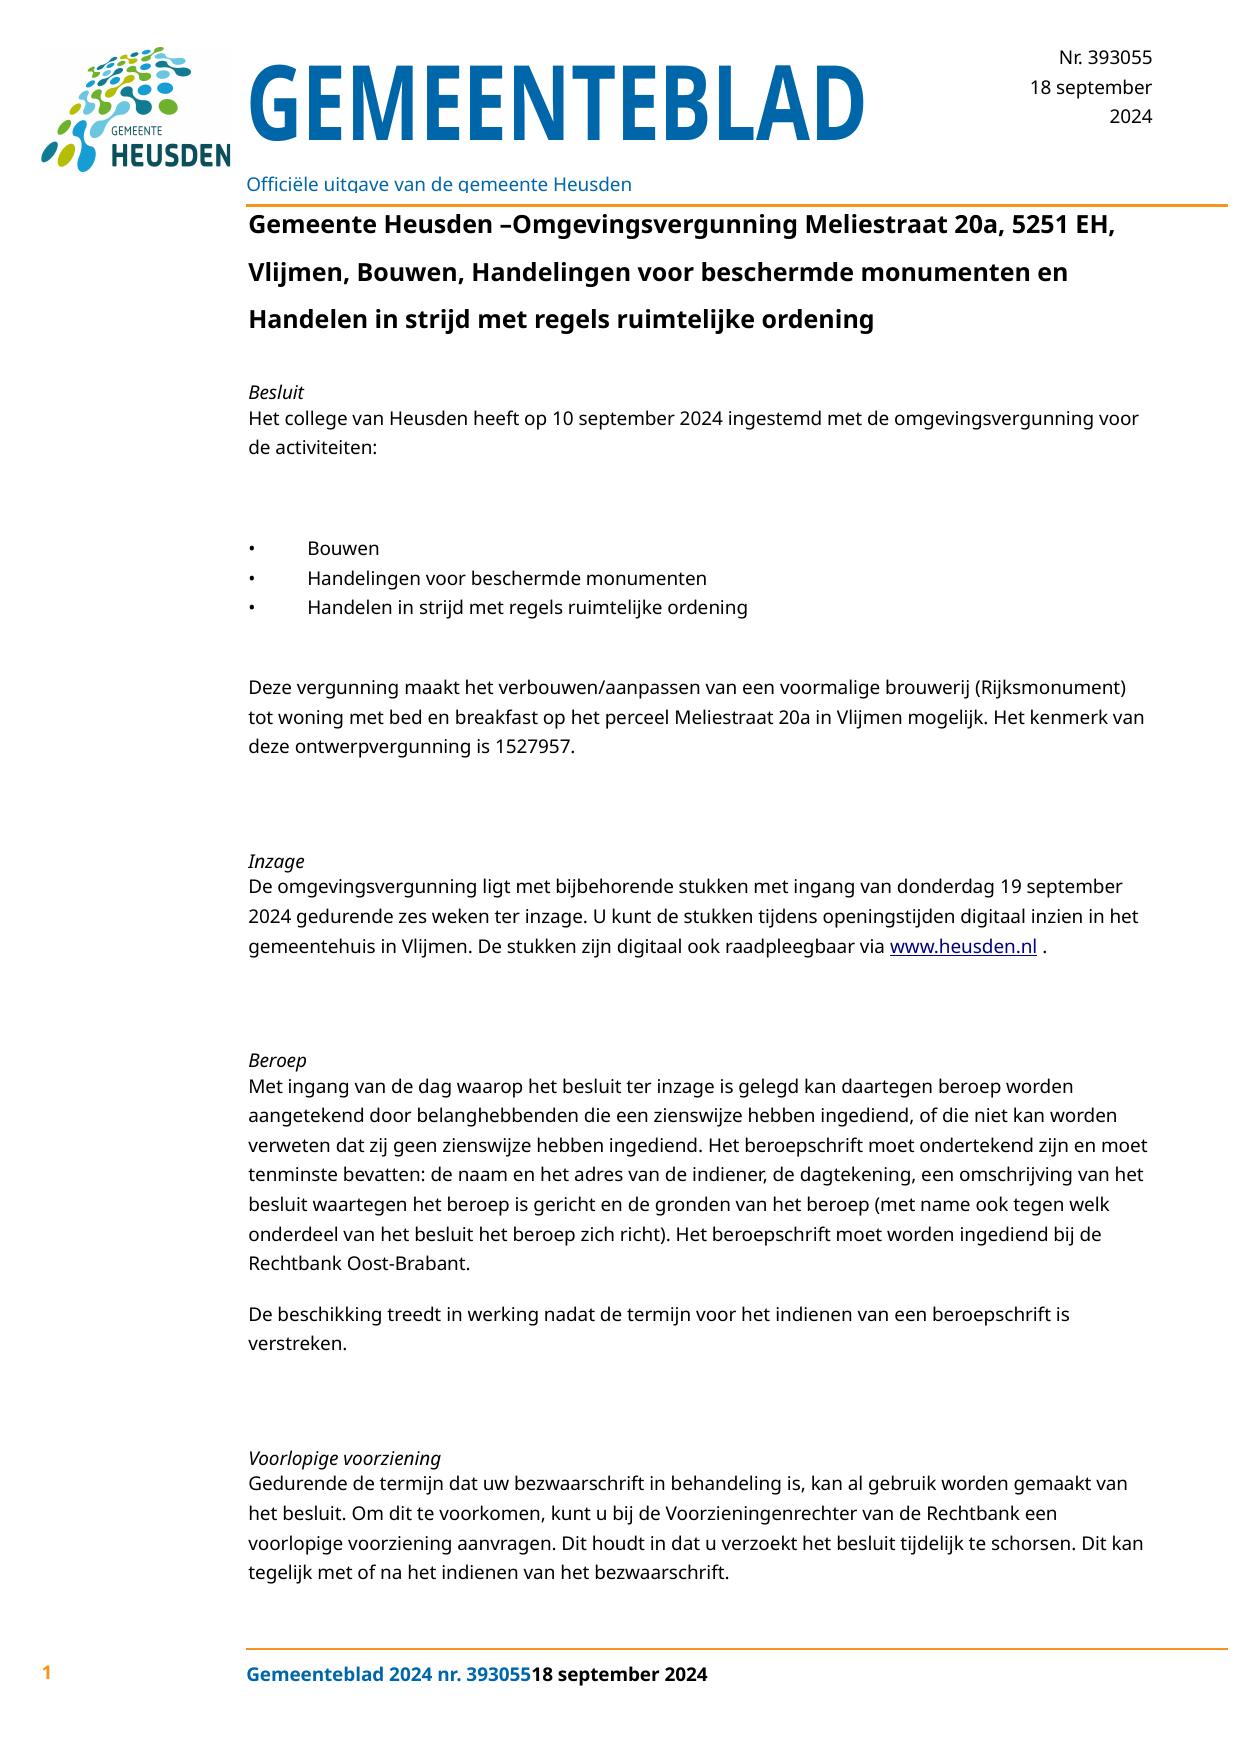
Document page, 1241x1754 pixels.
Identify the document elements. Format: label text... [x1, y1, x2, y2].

text Beroep [248, 1047, 1152, 1073]
text Inzage [248, 848, 1152, 874]
list Bouwen [248, 535, 1152, 561]
text Besluit [248, 379, 1152, 405]
text Deze vergunning maakt het verbouwen/aanpassen van een voormalige brouwerij (Rijksmonument) tot woning met bed en breakfast op het perceel Meliestraat 20a in Vlijmen mogelijk. Het kenmerk van deze ontwerpvergunning is 1527957. [248, 674, 1152, 759]
text Voorlopige voorziening [248, 1445, 1152, 1471]
text Gemeente Heusden –Omgevingsvergunning Meliestraat 20a, 5251 EH, Vlijmen, Bouwen, Handelingen voor beschermde monumenten en Handelen in strijd met regels ruimtelijke ordening [248, 207, 1152, 336]
text De omgevingsvergunning ligt met bijbehorende stukken met ingang van donderdag 19 september 2024 gedurende zes weken ter inzage. U kunt de stukken tijdens openingstijden digitaal inzien in het gemeentehuis in Vlijmen. De stukken zijn digitaal ook raadpleegbaar via www.heusden.nl . [248, 874, 1152, 958]
picture [41, 47, 231, 172]
text Het college van Heusden heeft op 10 september 2024 ingestemd met de omgevingsvergunning voor de activiteiten: [248, 405, 1152, 460]
text Met ingang van de dag waarop het besluit ter inzage is gelegd kan daartegen beroep worden aangetekend door belanghebbenden die een zienswijze hebben ingediend, of die niet kan worden verweten dat zij geen zienswijze hebben ingediend. Het beroepschrift moet ondertekend zijn en moet tenminste bevatten: de naam en het adres van de indiener, de dagtekening, een omschrijving van het besluit waartegen het beroep is gericht en de gronden van het beroep (met name ook tegen welk onderdeel van het besluit het beroep zich richt). Het beroepschrift moet worden ingediend bij de Rechtbank Oost-Brabant. [248, 1073, 1152, 1276]
text De beschikking treedt in werking nadat de termijn voor het indienen van een beroepschrift is verstreken. [248, 1301, 1152, 1356]
text Gedurende de termijn dat uw bezwaarschrift in behandeling is, kan al gebruik worden gemaakt van het besluit. Om dit te voorkomen, kunt u bij de Voorzieningenrechter van de Rechtbank een voorlopige voorziening aanvragen. Dit houdt in dat u verzoekt het besluit tijdelijk te schorsen. Dit kan tegelijk met of na het indienen van het bezwaarschrift. [248, 1471, 1152, 1585]
list Handelen in strijd met regels ruimtelijke ordening [248, 594, 1152, 620]
list Handelingen voor beschermde monumenten [248, 565, 1152, 591]
